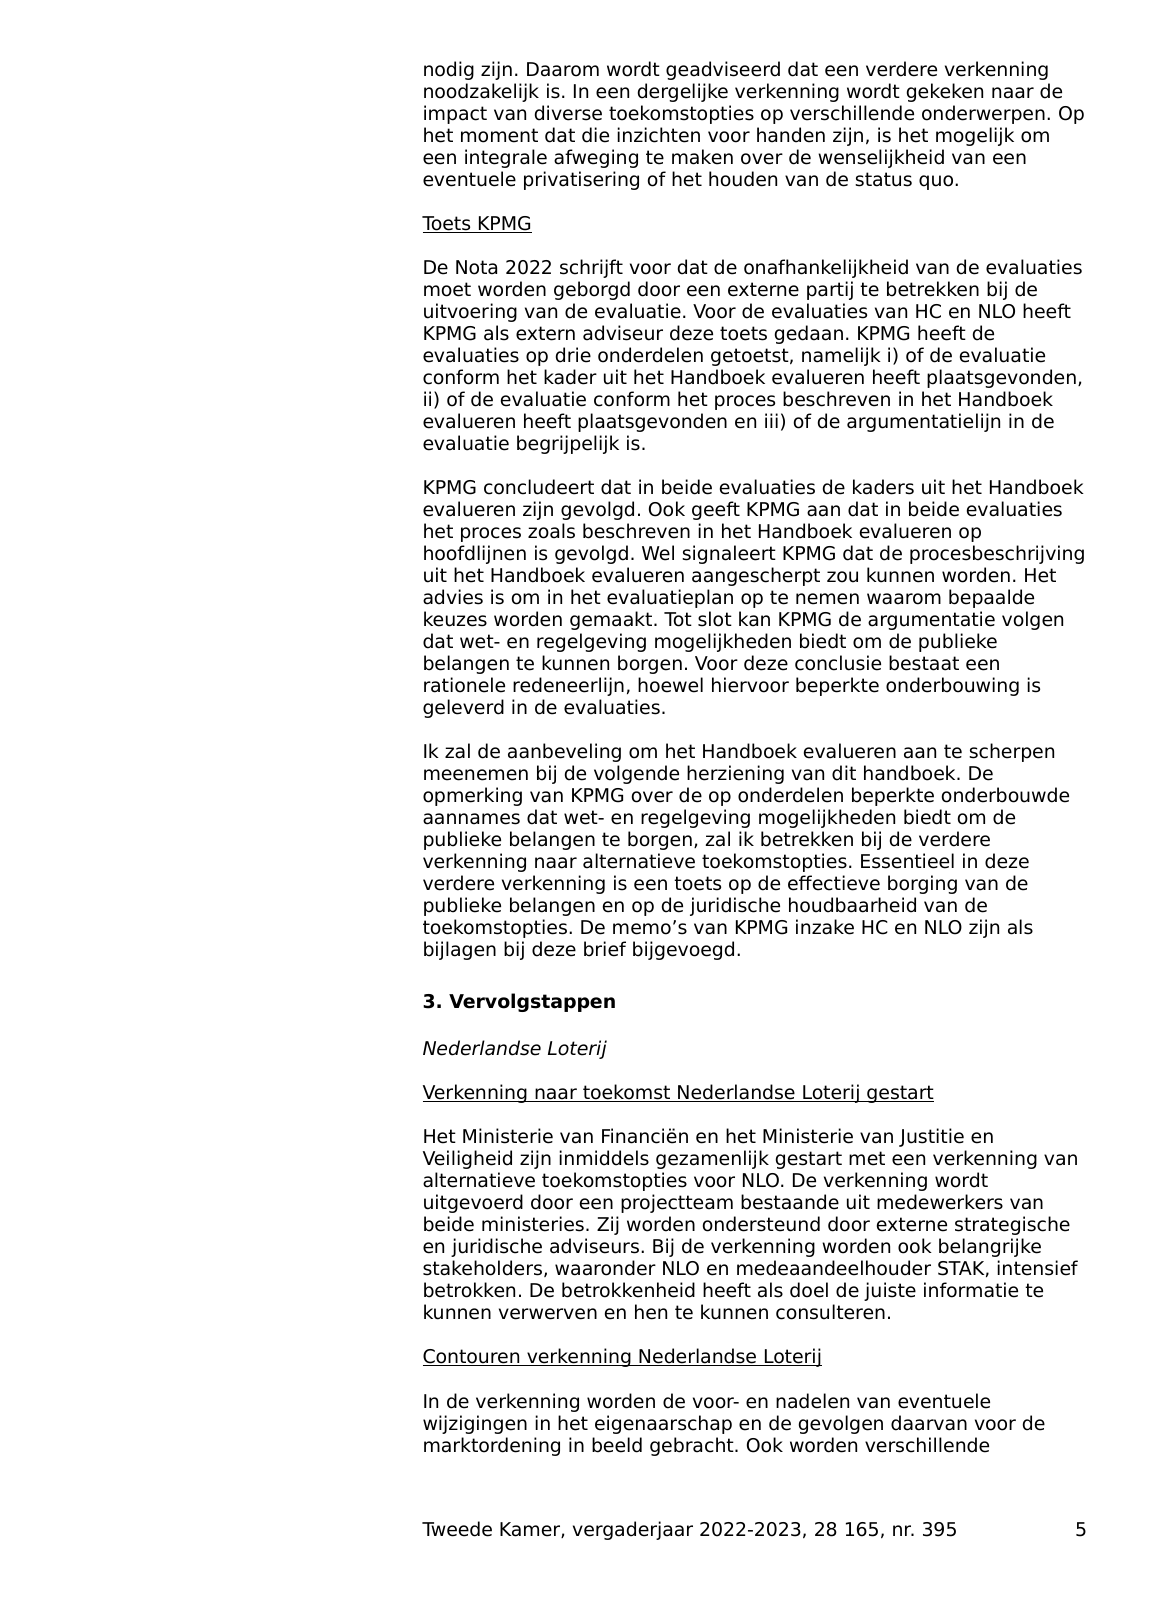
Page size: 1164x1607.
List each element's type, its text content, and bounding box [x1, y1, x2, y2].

subtitle Nederlandse Loterij [422, 1038, 1087, 1060]
subtitle 3. Vervolgstappen [422, 991, 1087, 1013]
subtitle Verkenning naar toekomst Nederlandse Loterij gestart [422, 1082, 1087, 1104]
text In de verkenning worden de voor- en nadelen van eventuele wijzigingen in het eigenaarschap en de gevolgen daarvan voor de marktordening in beeld gebracht. Ook worden verschillende [422, 1391, 1087, 1456]
text De Nota 2022 schrijft voor dat de onafhankelijkheid van de evaluaties moet worden geborgd door een externe partij te betrekken bij de uitvoering van de evaluatie. Voor de evaluaties van HC en NLO heeft KPMG als extern adviseur deze toets gedaan. KPMG heeft de evaluaties op drie onderdelen getoetst, namelijk i) of de evaluatie conform het kader uit het Handboek evalueren heeft plaatsgevonden, ii) of de evaluatie conform het proces beschreven in het Handboek evalueren heeft plaatsgevonden en iii) of de argumentatielijn in de evaluatie begrijpelijk is. [422, 257, 1087, 455]
text KPMG concludeert dat in beide evaluaties de kaders uit het Handboek evalueren zijn gevolgd. Ook geeft KPMG aan dat in beide evaluaties het proces zoals beschreven in het Handboek evalueren op hoofdlijnen is gevolgd. Wel signaleert KPMG dat de procesbeschrijving uit het Handboek evalueren aangescherpt zou kunnen worden. Het advies is om in het evaluatieplan op te nemen waarom bepaalde keuzes worden gemaakt. Tot slot kan KPMG de argumentatie volgen dat wet- en regelgeving mogelijkheden biedt om de publieke belangen te kunnen borgen. Voor deze conclusie bestaat een rationele redeneerlijn, hoewel hiervoor beperkte onderbouwing is geleverd in de evaluaties. [422, 477, 1087, 719]
text nodig zijn. Daarom wordt geadviseerd dat een verdere verkenning noodzakelijk is. In een dergelijke verkenning wordt gekeken naar de impact van diverse toekomstopties op verschillende onderwerpen. Op het moment dat die inzichten voor handen zijn, is het mogelijk om een integrale afweging te maken over de wenselijkheid van een eventuele privatisering of het houden van de status quo. [422, 59, 1087, 191]
subtitle Toets KPMG [422, 213, 1087, 235]
text Ik zal de aanbeveling om het Handboek evalueren aan te scherpen meenemen bij de volgende herziening van dit handboek. De opmerking van KPMG over de op onderdelen beperkte onderbouwde aannames dat wet- en regelgeving mogelijkheden biedt om de publieke belangen te borgen, zal ik betrekken bij de verdere verkenning naar alternatieve toekomstopties. Essentieel in deze verdere verkenning is een toets op de effectieve borging van de publieke belangen en op de juridische houdbaarheid van de toekomstopties. De memo’s van KPMG inzake HC en NLO zijn als bijlagen bij deze brief bijgevoegd. [422, 741, 1087, 961]
subtitle Contouren verkenning Nederlandse Loterij [422, 1346, 1087, 1368]
text Het Ministerie van Financiën en het Ministerie van Justitie en Veiligheid zijn inmiddels gezamenlijk gestart met een verkenning van alternatieve toekomstopties voor NLO. De verkenning wordt uitgevoerd door een projectteam bestaande uit medewerkers van beide ministeries. Zij worden ondersteund door externe strategische en juridische adviseurs. Bij de verkenning worden ook belangrijke stakeholders, waaronder NLO en medeaandeelhouder STAK, intensief betrokken. De betrokkenheid heeft als doel de juiste informatie te kunnen verwerven en hen te kunnen consulteren. [422, 1126, 1087, 1324]
